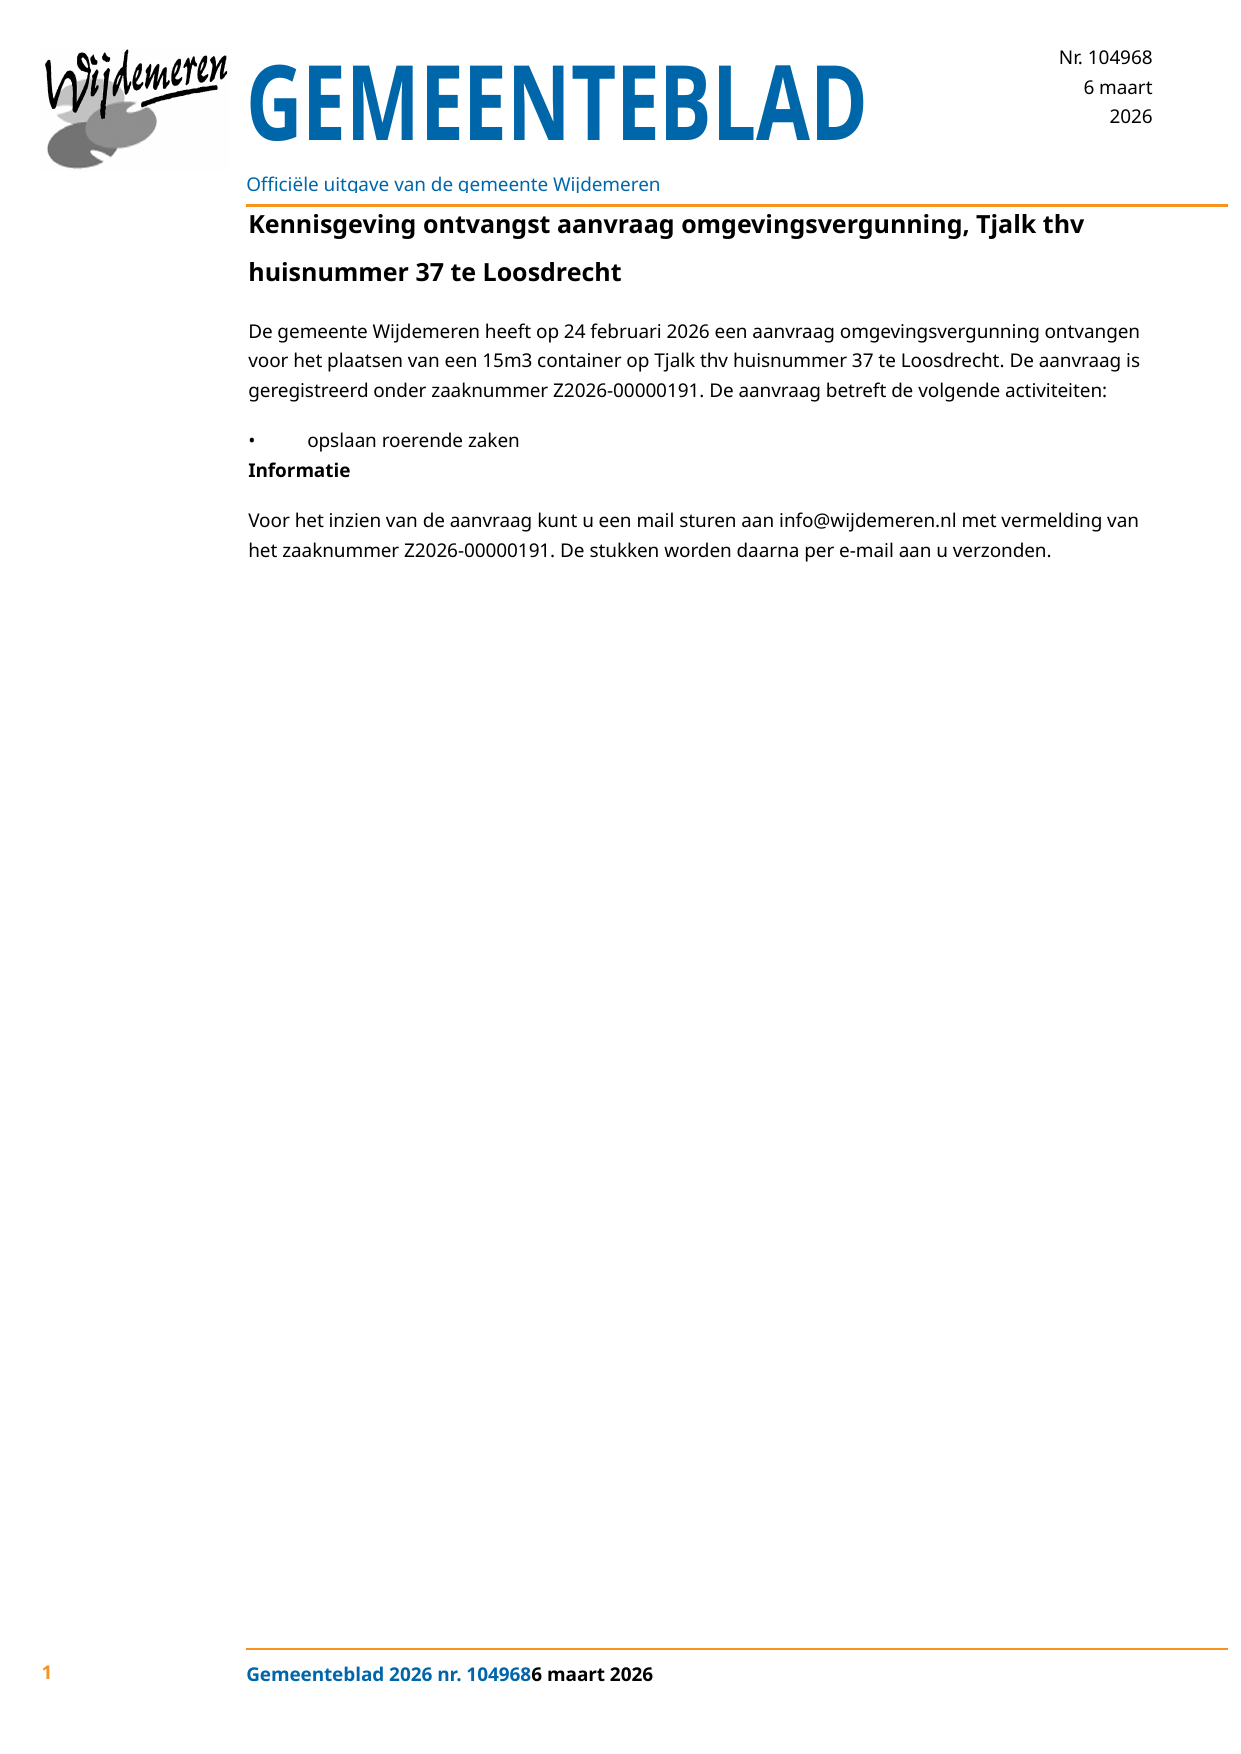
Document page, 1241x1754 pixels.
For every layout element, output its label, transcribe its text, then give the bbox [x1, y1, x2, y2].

text Kennisgeving ontvangst aanvraag omgevingsvergunning, Tjalk thv huisnummer 37 te Loosdrecht [248, 207, 1152, 288]
text De gemeente Wijdemeren heeft op 24 februari 2026 een aanvraag omgevingsvergunning ontvangen voor het plaatsen van een 15m3 container op Tjalk thv huisnummer 37 te Loosdrecht. De aanvraag is geregistreerd onder zaaknummer Z2026-00000191. De aanvraag betreft de volgende activiteiten: [248, 318, 1152, 403]
picture [41, 47, 231, 172]
text Informatie [248, 457, 1152, 483]
list opslaan roerende zaken [248, 427, 1152, 453]
text Voor het inzien van de aanvraag kunt u een mail sturen aan info@wijdemeren.nl met vermelding van het zaaknummer Z2026-00000191. De stukken worden daarna per e-mail aan u verzonden. [248, 507, 1152, 563]
